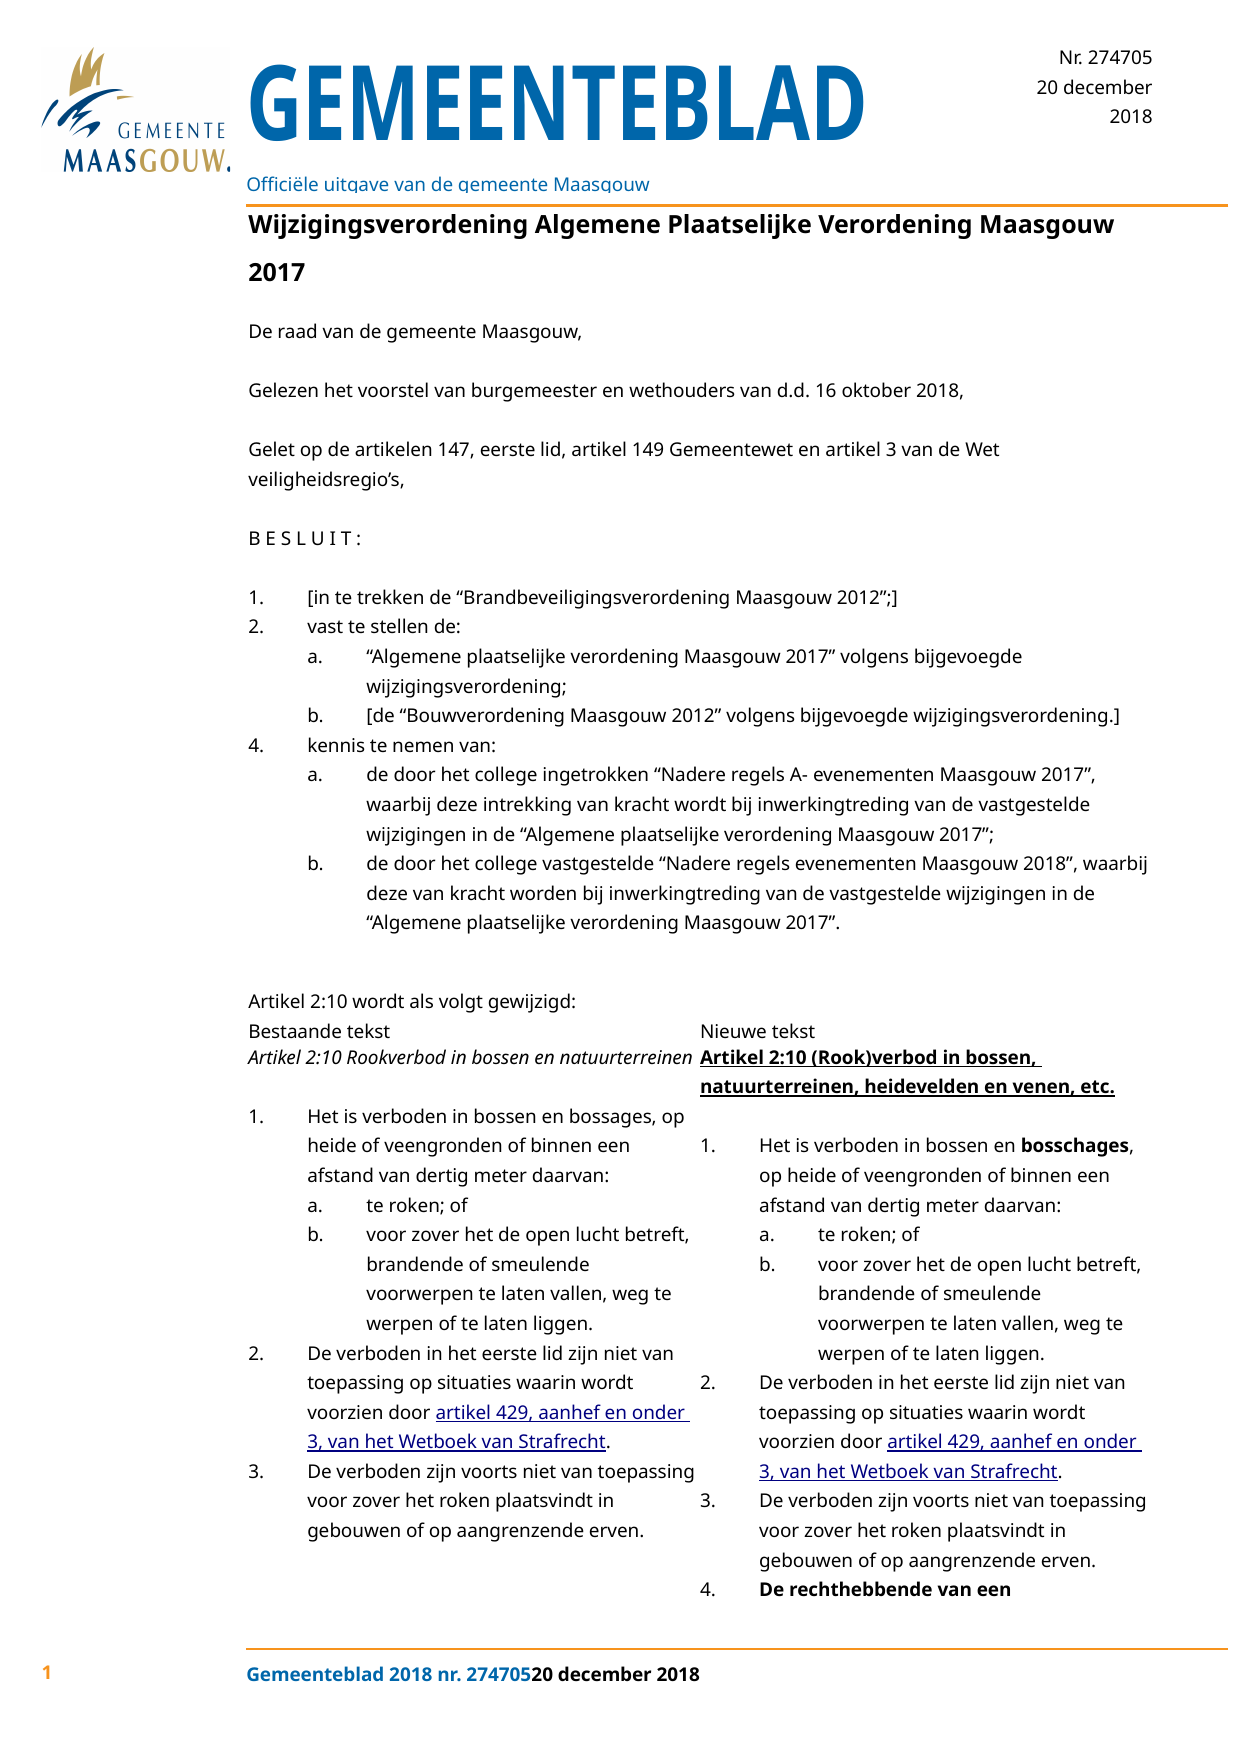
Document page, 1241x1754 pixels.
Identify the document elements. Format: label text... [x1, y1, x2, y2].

text B E S L U I T : [248, 525, 1152, 551]
table_cell Artikel 2:10 Rookverbod in bossen en natuurterreinen Het is verboden in bossen en bossages, op heide of veengronden of binnen een afstand van dertig meter daarvan: te roken; of voor zover het de open lucht betreft, brandende of smeulende voorwerpen te laten vallen, weg te werpen of te laten liggen. De verboden in het eerste lid zijn niet van toepassing op situaties waarin wordt voorzien door artikel 429, aanhef en onder 3, van het Wetboek van Strafrecht. De verboden zijn voorts niet van toepassing voor zover het roken plaatsvindt in gebouwen of op aangrenzende erven. [248, 1044, 700, 1602]
text Gelet op de artikelen 147, eerste lid, artikel 149 Gemeentewet en artikel 3 van de Wet veiligheidsregio’s, [248, 436, 1152, 492]
text Wijzigingsverordening Algemene Plaatselijke Verordening Maasgouw 2017 [248, 207, 1152, 288]
text Artikel 2:10 wordt als volgt gewijzigd: [248, 988, 1152, 1014]
list kennis te nemen van: [248, 732, 1152, 758]
picture [41, 47, 231, 172]
list “Algemene plaatselijke verordening Maasgouw 2017” volgens bijgevoegde wijzigingsverordening; [307, 643, 1152, 699]
list de door het college ingetrokken “Nadere regels A- evenementen Maasgouw 2017”, waarbij deze intrekking van kracht wordt bij inwerkingtreding van de vastgestelde wijzigingen in de “Algemene plaatselijke verordening Maasgouw 2017”; [307, 762, 1152, 847]
text Gelezen het voorstel van burgemeester en wethouders van d.d. 16 oktober 2018, [248, 377, 1152, 403]
list [in te trekken de “Brandbeveiligingsverordening Maasgouw 2012”;] [248, 584, 1152, 610]
list de door het college vastgestelde “Nadere regels evenementen Maasgouw 2018”, waarbij deze van kracht worden bij inwerkingtreding van de vastgestelde wijzigingen in de “Algemene plaatselijke verordening Maasgouw 2017”. [307, 850, 1152, 935]
list [de “Bouwverordening Maasgouw 2012” volgens bijgevoegde wijzigingsverordening.] [307, 702, 1152, 728]
text De raad van de gemeente Maasgouw, [248, 318, 1152, 344]
list vast te stellen de: [248, 614, 1152, 639]
table_header Bestaande tekst [248, 1018, 700, 1044]
table_header Nieuwe tekst [700, 1018, 1152, 1044]
table_cell Artikel 2:10 (Rook)verbod in bossen, natuurterreinen, heidevelden en venen, etc. Het is verboden in bossen en bosschages, op heide of veengronden of binnen een afstand van dertig meter daarvan: te roken; of voor zover het de open lucht betreft, brandende of smeulende voorwerpen te laten vallen, weg te werpen of te laten liggen. De verboden in het eerste lid zijn niet van toepassing op situaties waarin wordt voorzien door artikel 429, aanhef en onder 3, van het Wetboek van Strafrecht. De verboden zijn voorts niet van toepassing voor zover het roken plaatsvindt in gebouwen of op aangrenzende erven. De rechthebbende van een [700, 1044, 1152, 1602]
